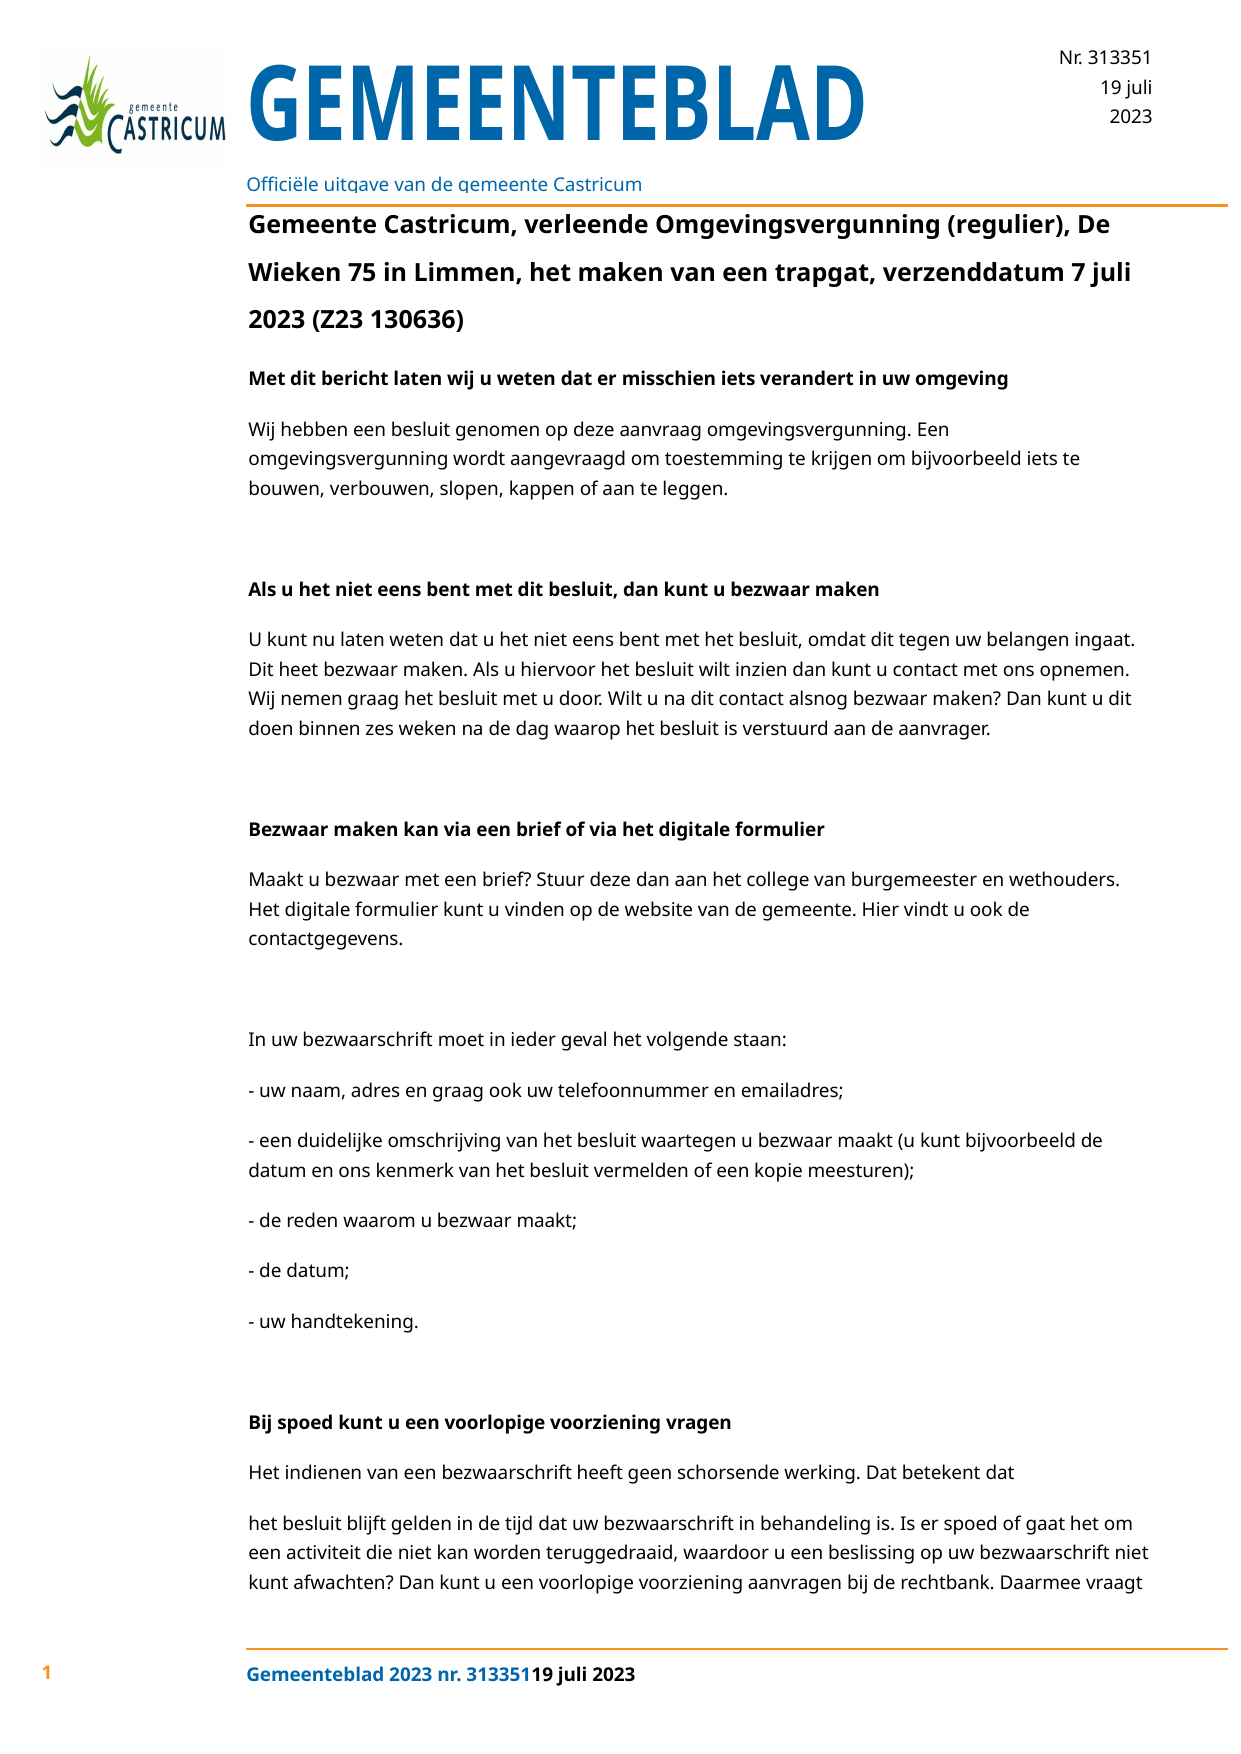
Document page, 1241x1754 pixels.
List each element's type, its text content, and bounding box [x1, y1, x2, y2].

text Het indienen van een bezwaarschrift heeft geen schorsende werking. Dat betekent dat [248, 1459, 1152, 1485]
text Maakt u bezwaar met een brief? Stuur deze dan aan het college van burgemeester en wethouders. Het digitale formulier kunt u vinden op de website van de gemeente. Hier vindt u ook de contactgegevens. [248, 866, 1152, 951]
text Bezwaar maken kan via een brief of via het digitale formulier [248, 816, 1152, 842]
text - uw naam, adres en graag ook uw telefoonnummer en emailadres; [248, 1077, 1152, 1102]
text Als u het niet eens bent met dit besluit, dan kunt u bezwaar maken [248, 576, 1152, 602]
picture [41, 47, 231, 172]
text het besluit blijft gelden in de tijd dat uw bezwaarschrift in behandeling is. Is er spoed of gaat het om een activiteit die niet kan worden teruggedraaid, waardoor u een beslissing op uw bezwaarschrift niet kunt afwachten? Dan kunt u een voorlopige voorziening aanvragen bij de rechtbank. Daarmee vraagt [248, 1510, 1152, 1594]
text U kunt nu laten weten dat u het niet eens bent met het besluit, omdat dit tegen uw belangen ingaat. Dit heet bezwaar maken. Als u hiervoor het besluit wilt inzien dan kunt u contact met ons opnemen. Wij nemen graag het besluit met u door. Wilt u na dit contact alsnog bezwaar maken? Dan kunt u dit doen binnen zes weken na de dag waarop het besluit is verstuurd aan de aanvrager. [248, 626, 1152, 741]
text Met dit bericht laten wij u weten dat er misschien iets verandert in uw omgeving [248, 366, 1152, 391]
text Bij spoed kunt u een voorlopige voorziening vragen [248, 1409, 1152, 1434]
text - de datum; [248, 1258, 1152, 1283]
text - de reden waarom u bezwaar maakt; [248, 1207, 1152, 1233]
text In uw bezwaarschrift moet in ieder geval het volgende staan: [248, 1026, 1152, 1052]
text Gemeente Castricum, verleende Omgevingsvergunning (regulier), De Wieken 75 in Limmen, het maken van een trapgat, verzenddatum 7 juli 2023 (Z23 130636) [248, 207, 1152, 336]
text Wij hebben een besluit genomen op deze aanvraag omgevingsvergunning. Een omgevingsvergunning wordt aangevraagd om toestemming te krijgen om bijvoorbeeld iets te bouwen, verbouwen, slopen, kappen of aan te leggen. [248, 416, 1152, 501]
text - een duidelijke omschrijving van het besluit waartegen u bezwaar maakt (u kunt bijvoorbeeld de datum en ons kenmerk van het besluit vermelden of een kopie meesturen); [248, 1127, 1152, 1182]
text - uw handtekening. [248, 1308, 1152, 1334]
